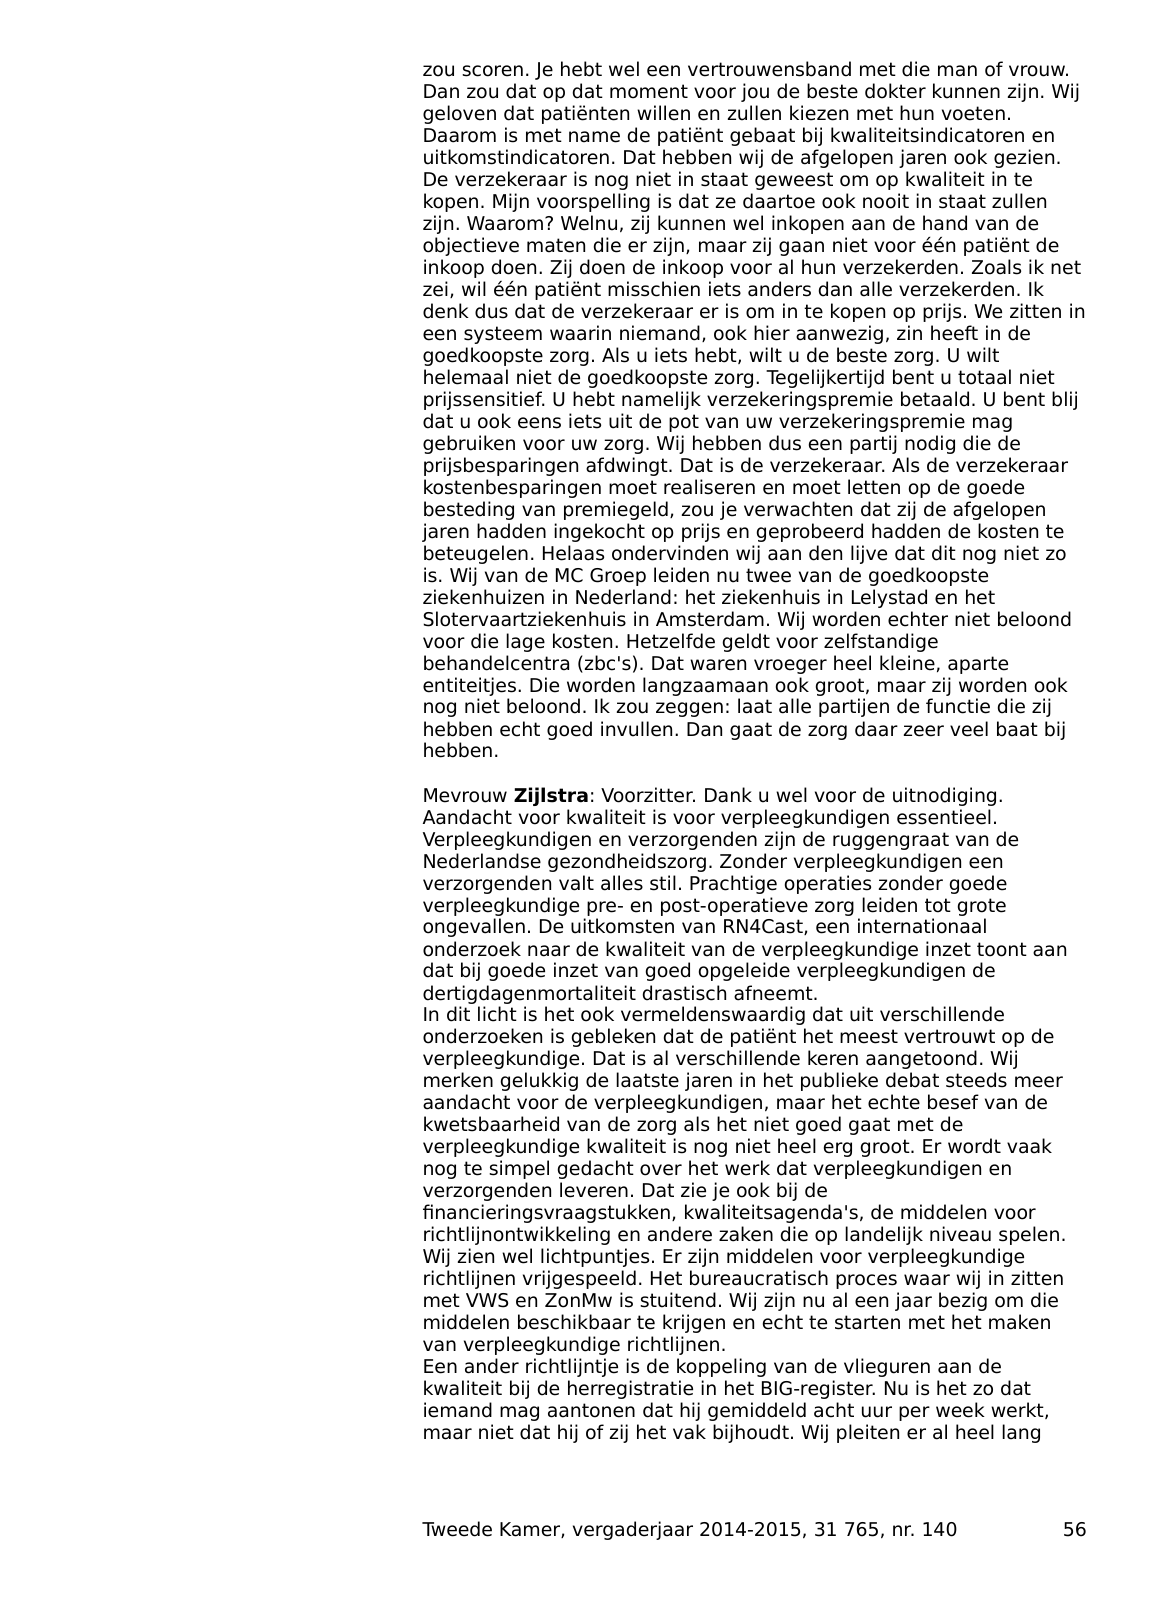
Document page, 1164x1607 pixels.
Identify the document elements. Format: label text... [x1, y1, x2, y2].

text Een ander richtlijntje is de koppeling van de vlieguren aan de kwaliteit bij de herregistratie in het BIG-register. Nu is het zo dat iemand mag aantonen dat hij gemiddeld acht uur per week werkt, maar niet dat hij of zij het vak bijhoudt. Wij pleiten er al heel lang [422, 1356, 1087, 1444]
text zou scoren. Je hebt wel een vertrouwensband met die man of vrouw. Dan zou dat op dat moment voor jou de beste dokter kunnen zijn. Wij geloven dat patiënten willen en zullen kiezen met hun voeten. Daarom is met name de patiënt gebaat bij kwaliteitsindicatoren en uitkomstindicatoren. Dat hebben wij de afgelopen jaren ook gezien. De verzekeraar is nog niet in staat geweest om op kwaliteit in te kopen. Mijn voorspelling is dat ze daartoe ook nooit in staat zullen zijn. Waarom? Welnu, zij kunnen wel inkopen aan de hand van de objectieve maten die er zijn, maar zij gaan niet voor één patiënt de inkoop doen. Zij doen de inkoop voor al hun verzekerden. Zoals ik net zei, wil één patiënt misschien iets anders dan alle verzekerden. Ik denk dus dat de verzekeraar er is om in te kopen op prijs. We zitten in een systeem waarin niemand, ook hier aanwezig, zin heeft in de goedkoopste zorg. Als u iets hebt, wilt u de beste zorg. U wilt helemaal niet de goedkoopste zorg. Tegelijkertijd bent u totaal niet prijssensitief. U hebt namelijk verzekeringspremie betaald. U bent blij dat u ook eens iets uit de pot van uw verzekeringspremie mag gebruiken voor uw zorg. Wij hebben dus een partij nodig die de prijsbesparingen afdwingt. Dat is de verzekeraar. Als de verzekeraar kostenbesparingen moet realiseren en moet letten op de goede besteding van premiegeld, zou je verwachten dat zij de afgelopen jaren hadden ingekocht op prijs en geprobeerd hadden de kosten te beteugelen. Helaas ondervinden wij aan den lijve dat dit nog niet zo is. Wij van de MC Groep leiden nu twee van de goedkoopste ziekenhuizen in Nederland: het ziekenhuis in Lelystad en het Slotervaartziekenhuis in Amsterdam. Wij worden echter niet beloond voor die lage kosten. Hetzelfde geldt voor zelfstandige behandelcentra (zbc's). Dat waren vroeger heel kleine, aparte entiteitjes. Die worden langzaamaan ook groot, maar zij worden ook nog niet beloond. Ik zou zeggen: laat alle partijen de functie die zij hebben echt goed invullen. Dan gaat de zorg daar zeer veel baat bij hebben. [422, 59, 1087, 762]
text In dit licht is het ook vermeldenswaardig dat uit verschillende onderzoeken is gebleken dat de patiënt het meest vertrouwt op de verpleegkundige. Dat is al verschillende keren aangetoond. Wij merken gelukkig de laatste jaren in het publieke debat steeds meer aandacht voor de verpleegkundigen, maar het echte besef van de kwetsbaarheid van de zorg als het niet goed gaat met de verpleegkundige kwaliteit is nog niet heel erg groot. Er wordt vaak nog te simpel gedacht over het werk dat verpleegkundigen en verzorgenden leveren. Dat zie je ook bij de financieringsvraagstukken, kwaliteitsagenda's, de middelen voor richtlijnontwikkeling en andere zaken die op landelijk niveau spelen. Wij zien wel lichtpuntjes. Er zijn middelen voor verpleegkundige richtlijnen vrijgespeeld. Het bureaucratisch proces waar wij in zitten met VWS en ZonMw is stuitend. Wij zijn nu al een jaar bezig om die middelen beschikbaar te krijgen en echt te starten met het maken van verpleegkundige richtlijnen. [422, 1004, 1087, 1356]
text Mevrouw Zijlstra: Voorzitter. Dank u wel voor de uitnodiging. Aandacht voor kwaliteit is voor verpleegkundigen essentieel. Verpleegkundigen en verzorgenden zijn de ruggengraat van de Nederlandse gezondheidszorg. Zonder verpleegkundigen een verzorgenden valt alles stil. Prachtige operaties zonder goede verpleegkundige pre- en post-operatieve zorg leiden tot grote ongevallen. De uitkomsten van RN4Cast, een internationaal onderzoek naar de kwaliteit van de verpleegkundige inzet toont aan dat bij goede inzet van goed opgeleide verpleegkundigen de dertigdagenmortaliteit drastisch afneemt. [422, 784, 1087, 1004]
